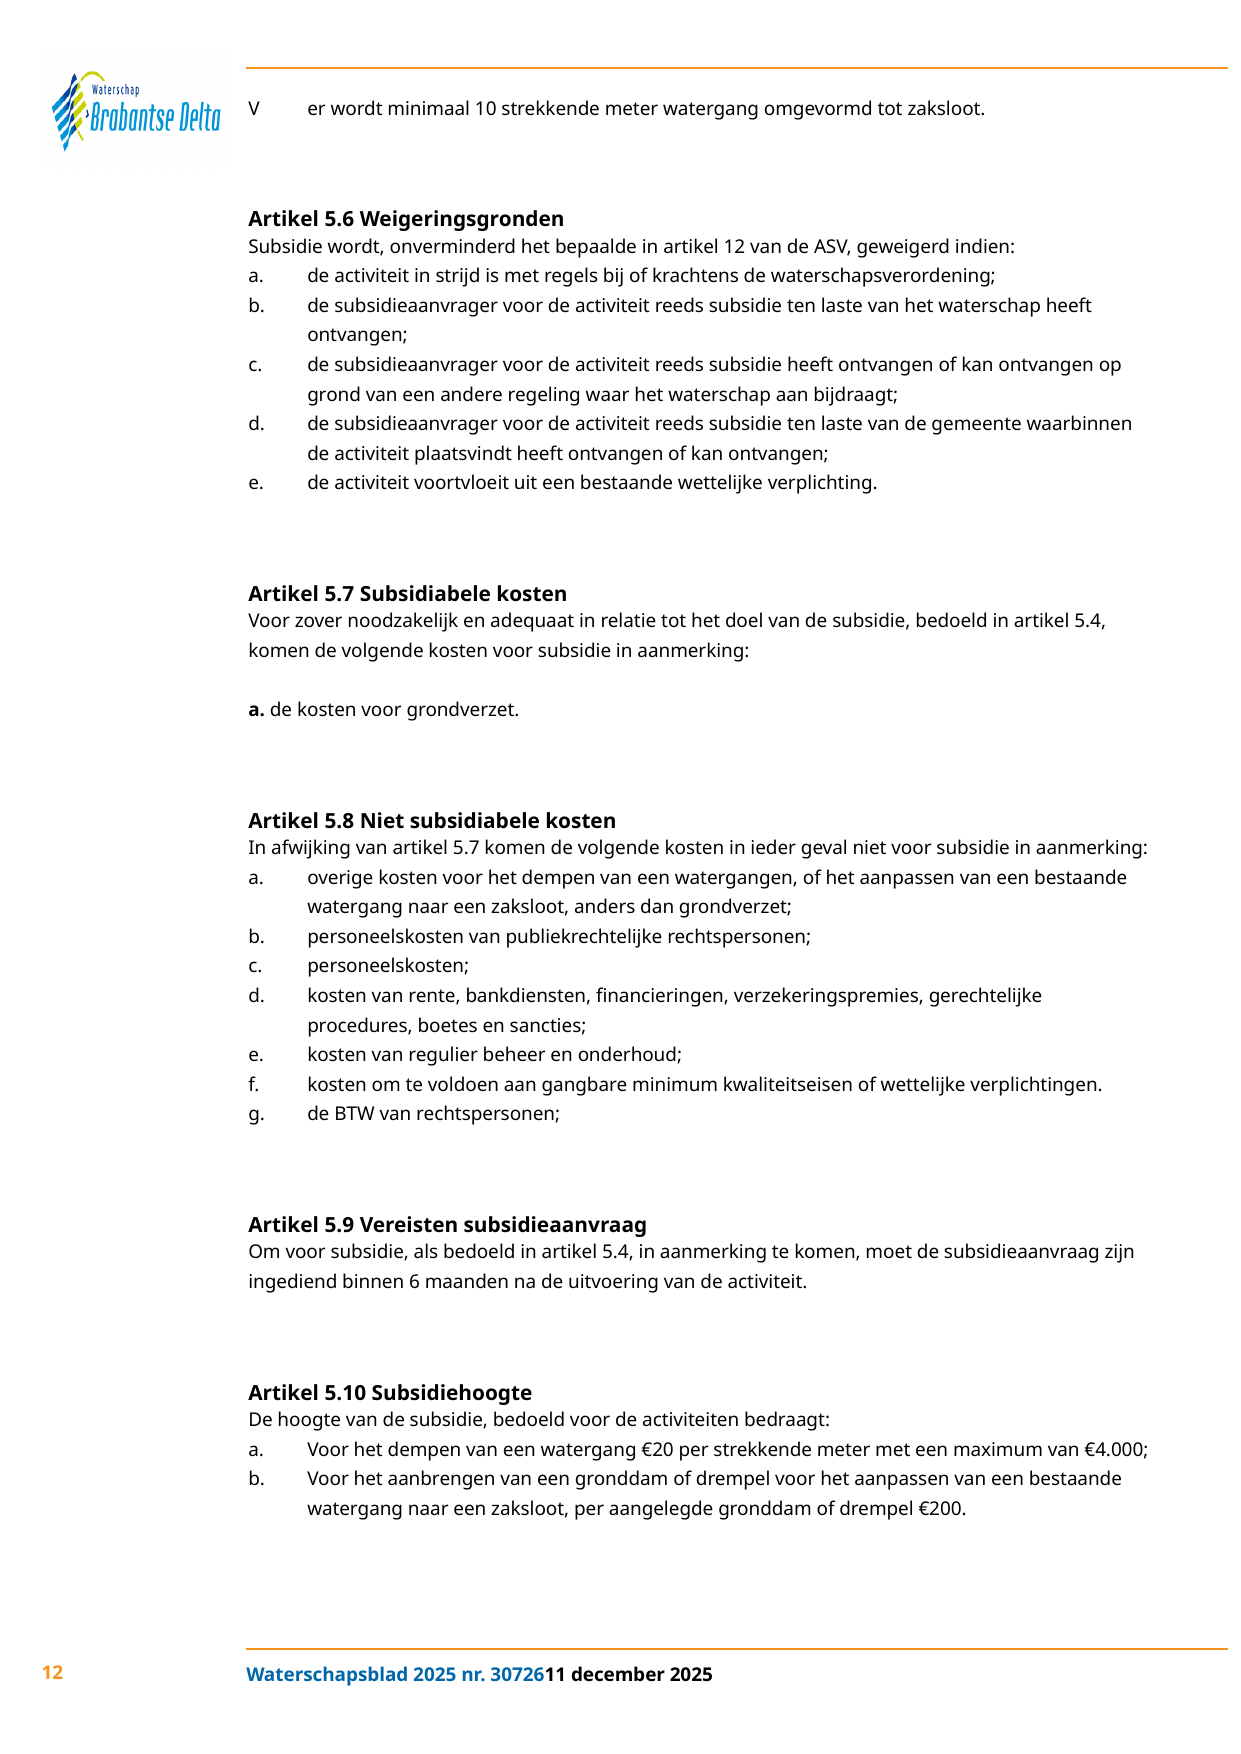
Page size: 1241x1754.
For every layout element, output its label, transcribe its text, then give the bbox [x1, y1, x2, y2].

text Subsidie wordt, onverminderd het bepaalde in artikel 12 van de ASV, geweigerd indien: [248, 233, 1152, 258]
list overige kosten voor het dempen van een watergangen, of het aanpassen van een bestaande watergang naar een zaksloot, anders dan grondverzet; [248, 864, 1152, 919]
text De hoogte van de subsidie, bedoeld voor de activiteiten bedraagt: [248, 1406, 1152, 1432]
list kosten van rente, bankdiensten, financieringen, verzekeringspremies, gerechtelijke procedures, boetes en sancties; [248, 982, 1152, 1037]
text Voor zover noodzakelijk en adequaat in relatie tot het doel van de subsidie, bedoeld in artikel 5.4, komen de volgende kosten voor subsidie in aanmerking: [248, 607, 1152, 663]
list de activiteit voortvloeit uit een bestaande wettelijke verplichting. [248, 469, 1152, 495]
list er wordt minimaal 10 strekkende meter watergang omgevormd tot zaksloot. [248, 95, 1152, 121]
list de BTW van rechtspersonen; [248, 1101, 1152, 1126]
list de subsidieaanvrager voor de activiteit reeds subsidie ten laste van de gemeente waarbinnen de activiteit plaatsvindt heeft ontvangen of kan ontvangen; [248, 410, 1152, 466]
text Artikel 5.10 Subsidiehoogte [248, 1378, 1152, 1406]
list de subsidieaanvrager voor de activiteit reeds subsidie ten laste van het waterschap heeft ontvangen; [248, 292, 1152, 347]
text a. de kosten voor grondverzet. [248, 696, 1152, 722]
list personeelskosten van publiekrechtelijke rechtspersonen; [248, 923, 1152, 949]
list Voor het aanbrengen van een gronddam of drempel voor het aanpassen van een bestaande watergang naar een zaksloot, per aangelegde gronddam of drempel €200. [248, 1465, 1152, 1521]
list kosten van regulier beheer en onderhoud; [248, 1041, 1152, 1067]
text In afwijking van artikel 5.7 komen de volgende kosten in ieder geval niet voor subsidie in aanmerking: [248, 834, 1152, 860]
text Artikel 5.6 Weigeringsgronden [248, 204, 1152, 233]
text Artikel 5.9 Vereisten subsidieaanvraag [248, 1210, 1152, 1238]
list kosten om te voldoen aan gangbare minimum kwaliteitseisen of wettelijke verplichtingen. [248, 1071, 1152, 1097]
picture [41, 47, 231, 172]
list Voor het dempen van een watergang €20 per strekkende meter met een maximum van €4.000; [248, 1436, 1152, 1461]
text Om voor subsidie, als bedoeld in artikel 5.4, in aanmerking te komen, moet de subsidieaanvraag zijn ingediend binnen 6 maanden na de uitvoering van de activiteit. [248, 1238, 1152, 1294]
list personeelskosten; [248, 953, 1152, 978]
text Artikel 5.8 Niet subsidiabele kosten [248, 806, 1152, 834]
list de subsidieaanvrager voor de activiteit reeds subsidie heeft ontvangen of kan ontvangen op grond van een andere regeling waar het waterschap aan bijdraagt; [248, 351, 1152, 406]
list de activiteit in strijd is met regels bij of krachtens de waterschapsverordening; [248, 262, 1152, 288]
text Artikel 5.7 Subsidiabele kosten [248, 579, 1152, 607]
